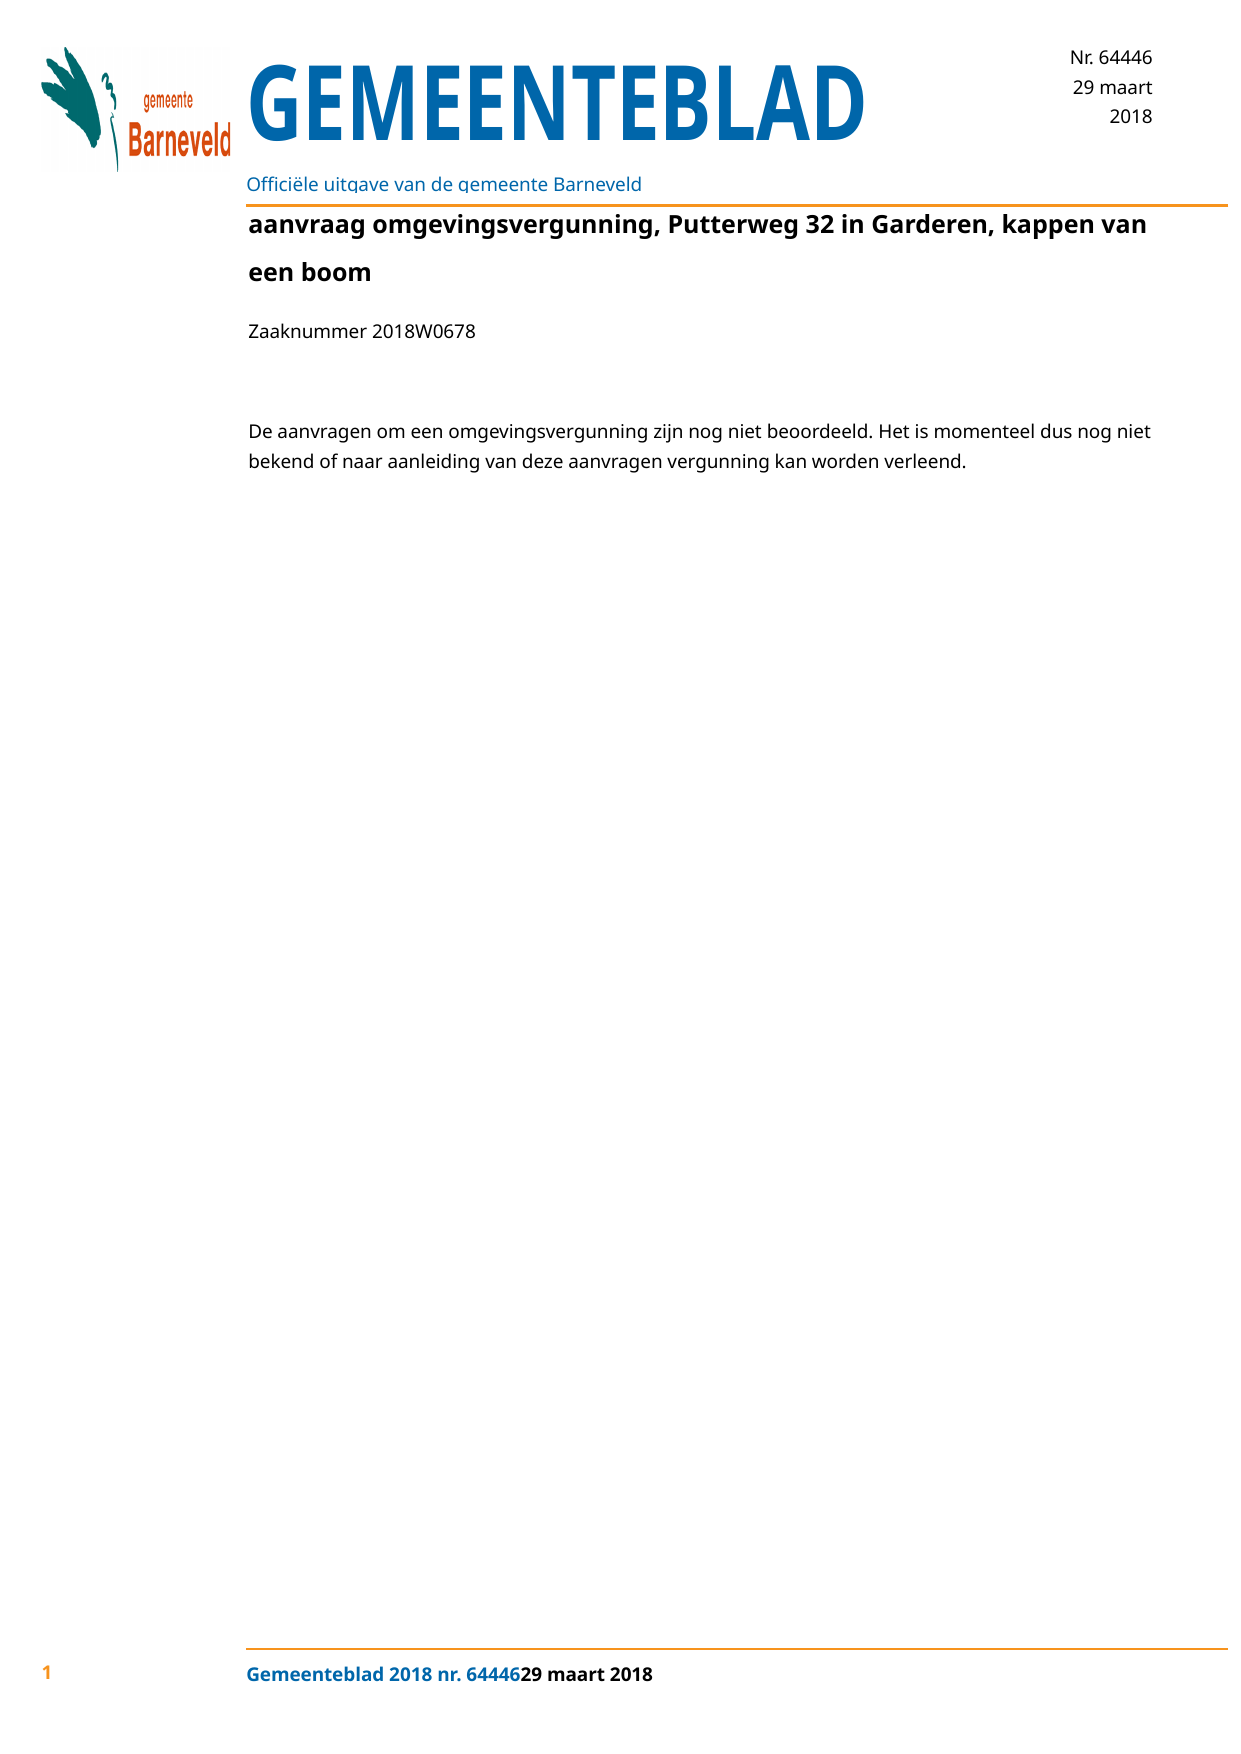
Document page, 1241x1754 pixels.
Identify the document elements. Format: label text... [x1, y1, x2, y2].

text aanvraag omgevingsvergunning, Putterweg 32 in Garderen, kappen van een boom [248, 207, 1152, 288]
picture [41, 47, 231, 172]
text De aanvragen om een omgevingsvergunning zijn nog niet beoordeeld. Het is momenteel dus nog niet bekend of naar aanleiding van deze aanvragen vergunning kan worden verleend. [248, 419, 1152, 474]
text Zaaknummer 2018W0678 [248, 318, 1152, 344]
